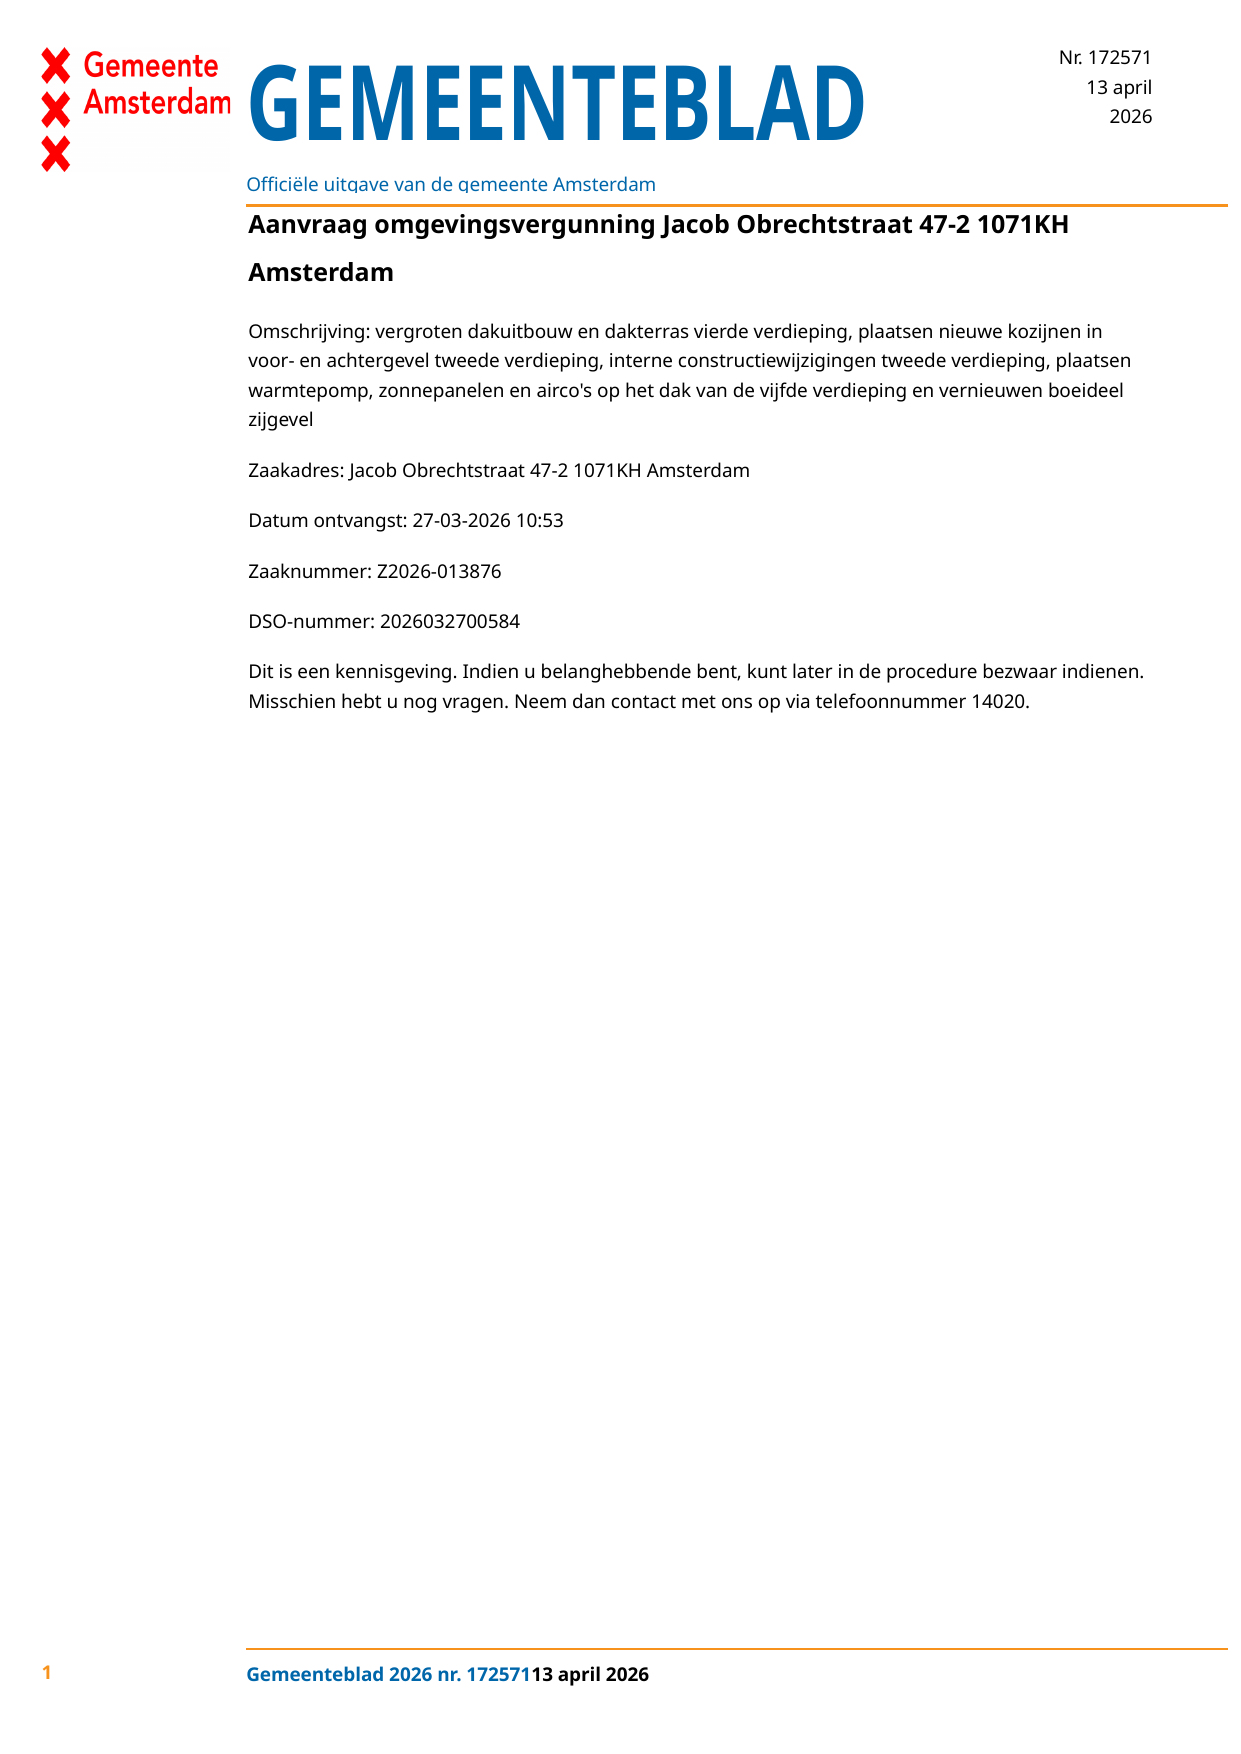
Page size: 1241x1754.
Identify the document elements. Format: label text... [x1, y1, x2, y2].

text Dit is een kennisgeving. Indien u belanghebbende bent, kunt later in de procedure bezwaar indienen. Misschien hebt u nog vragen. Neem dan contact met ons op via telefoonnummer 14020. [248, 659, 1152, 714]
picture [41, 47, 231, 172]
text Omschrijving: vergroten dakuitbouw en dakterras vierde verdieping, plaatsen nieuwe kozijnen in voor- en achtergevel tweede verdieping, interne constructiewijzigingen tweede verdieping, plaatsen warmtepomp, zonnepanelen en airco's op het dak van de vijfde verdieping en vernieuwen boeideel zijgevel [248, 318, 1152, 432]
text Aanvraag omgevingsvergunning Jacob Obrechtstraat 47-2 1071KH Amsterdam [248, 207, 1152, 288]
text Datum ontvangst: 27-03-2026 10:53 [248, 507, 1152, 533]
text Zaaknummer: Z2026-013876 [248, 558, 1152, 584]
text DSO-nummer: 2026032700584 [248, 608, 1152, 634]
text Zaakadres: Jacob Obrechtstraat 47-2 1071KH Amsterdam [248, 457, 1152, 483]
